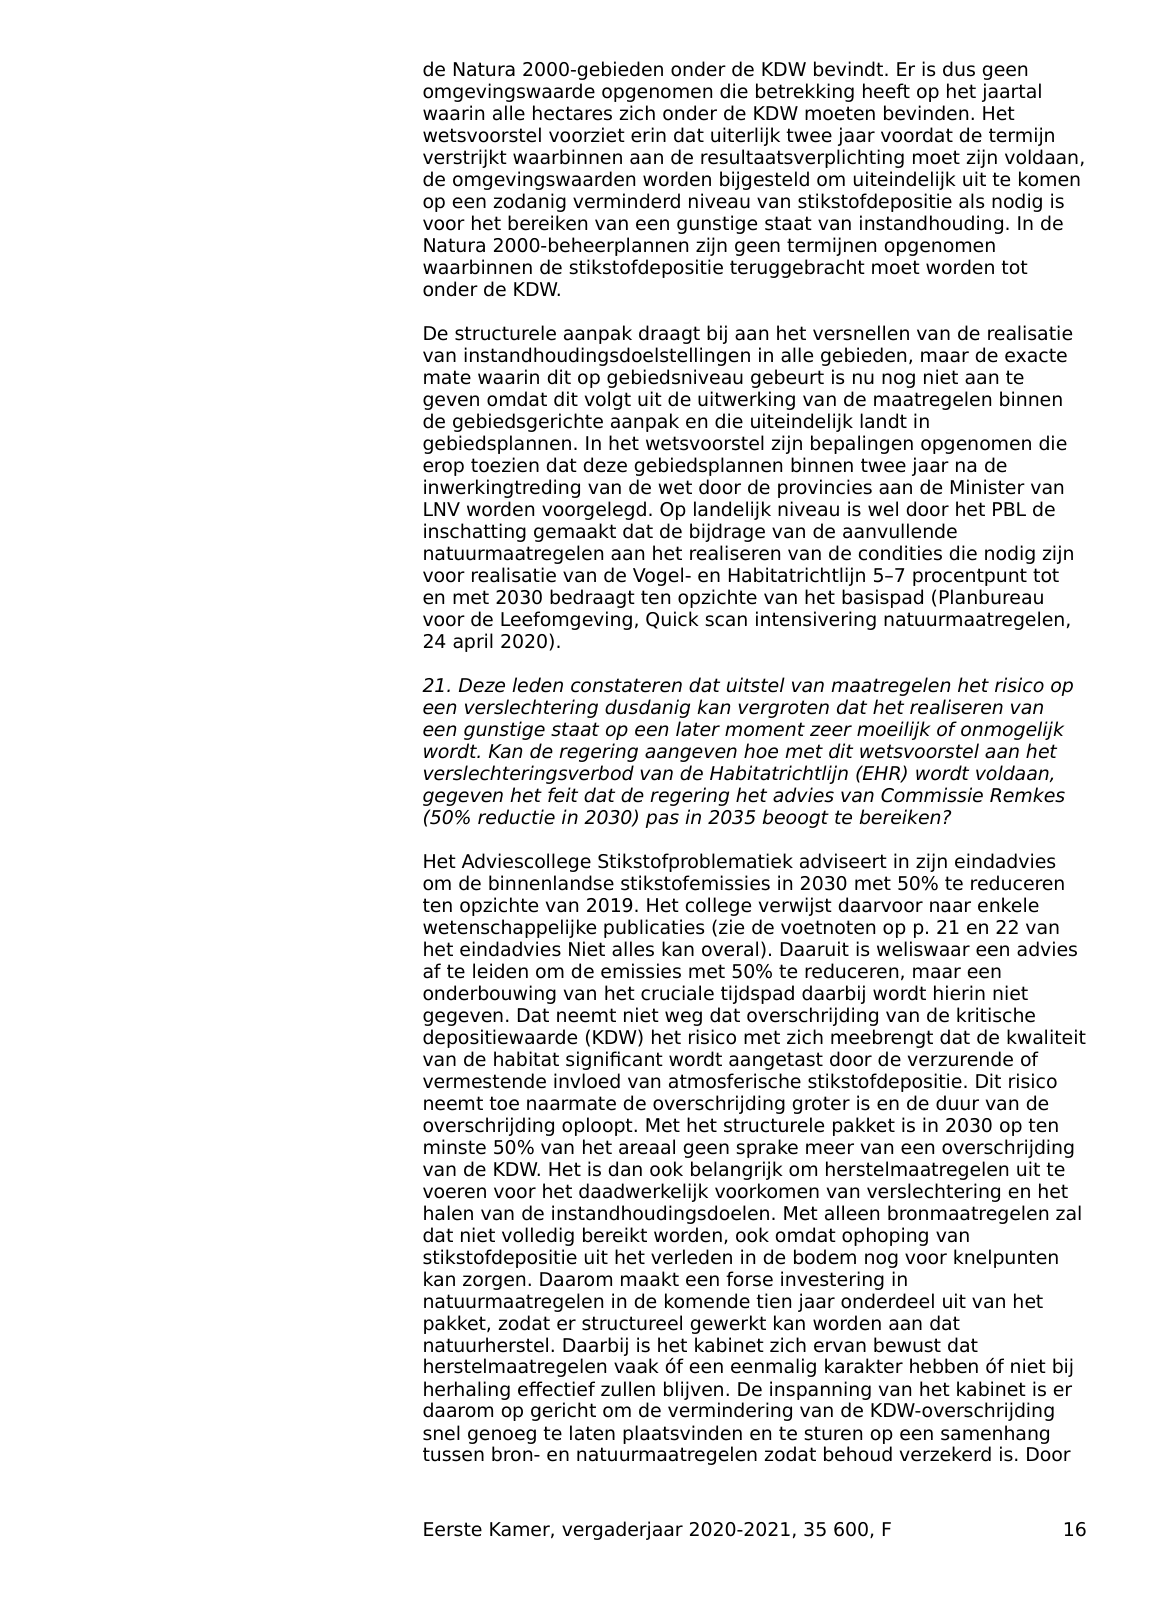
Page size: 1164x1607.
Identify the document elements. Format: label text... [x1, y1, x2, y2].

text 21. Deze leden constateren dat uitstel van maatregelen het risico op een verslechtering dusdanig kan vergroten dat het realiseren van een gunstige staat op een later moment zeer moeilijk of onmogelijk wordt. Kan de regering aangeven hoe met dit wetsvoorstel aan het verslechteringsverbod van de Habitatrichtlijn (EHR) wordt voldaan, gegeven het feit dat de regering het advies van Commissie Remkes (50% reductie in 2030) pas in 2035 beoogt te bereiken? [422, 675, 1087, 829]
text De structurele aanpak draagt bij aan het versnellen van de realisatie van instandhoudingsdoelstellingen in alle gebieden, maar de exacte mate waarin dit op gebiedsniveau gebeurt is nu nog niet aan te geven omdat dit volgt uit de uitwerking van de maatregelen binnen de gebiedsgerichte aanpak en die uiteindelijk landt in gebiedsplannen. In het wetsvoorstel zijn bepalingen opgenomen die erop toezien dat deze gebiedsplannen binnen twee jaar na de inwerkingtreding van de wet door de provincies aan de Minister van LNV worden voorgelegd. Op landelijk niveau is wel door het PBL de inschatting gemaakt dat de bijdrage van de aanvullende natuurmaatregelen aan het realiseren van de condities die nodig zijn voor realisatie van de Vogel- en Habitatrichtlijn 5–7 procentpunt tot en met 2030 bedraagt ten opzichte van het basispad (Planbureau voor de Leefomgeving, Quick scan intensivering natuurmaatregelen, 24 april 2020). [422, 323, 1087, 653]
text de Natura 2000-gebieden onder de KDW bevindt. Er is dus geen omgevingswaarde opgenomen die betrekking heeft op het jaartal waarin alle hectares zich onder de KDW moeten bevinden. Het wetsvoorstel voorziet erin dat uiterlijk twee jaar voordat de termijn verstrijkt waarbinnen aan de resultaatsverplichting moet zijn voldaan, de omgevingswaarden worden bijgesteld om uiteindelijk uit te komen op een zodanig verminderd niveau van stikstofdepositie als nodig is voor het bereiken van een gunstige staat van instandhouding. In de Natura 2000-beheerplannen zijn geen termijnen opgenomen waarbinnen de stikstofdepositie teruggebracht moet worden tot onder de KDW. [422, 59, 1087, 301]
text Het Adviescollege Stikstofproblematiek adviseert in zijn eindadvies om de binnenlandse stikstofemissies in 2030 met 50% te reduceren ten opzichte van 2019. Het college verwijst daarvoor naar enkele wetenschappelijke publicaties (zie de voetnoten op p. 21 en 22 van het eindadvies Niet alles kan overal). Daaruit is weliswaar een advies af te leiden om de emissies met 50% te reduceren, maar een onderbouwing van het cruciale tijdspad daarbij wordt hierin niet gegeven. Dat neemt niet weg dat overschrijding van de kritische depositiewaarde (KDW) het risico met zich meebrengt dat de kwaliteit van de habitat significant wordt aangetast door de verzurende of vermestende invloed van atmosferische stikstofdepositie. Dit risico neemt toe naarmate de overschrijding groter is en de duur van de overschrijding oploopt. Met het structurele pakket is in 2030 op ten minste 50% van het areaal geen sprake meer van een overschrijding van de KDW. Het is dan ook belangrijk om herstelmaatregelen uit te voeren voor het daadwerkelijk voorkomen van verslechtering en het halen van de instandhoudingsdoelen. Met alleen bronmaatregelen zal dat niet volledig bereikt worden, ook omdat ophoping van stikstofdepositie uit het verleden in de bodem nog voor knelpunten kan zorgen. Daarom maakt een forse investering in natuurmaatregelen in de komende tien jaar onderdeel uit van het pakket, zodat er structureel gewerkt kan worden aan dat natuurherstel. Daarbij is het kabinet zich ervan bewust dat herstelmaatregelen vaak óf een eenmalig karakter hebben óf niet bij herhaling effectief zullen blijven. De inspanning van het kabinet is er daarom op gericht om de vermindering van de KDW-overschrijding snel genoeg te laten plaatsvinden en te sturen op een samenhang tussen bron- en natuurmaatregelen zodat behoud verzekerd is. Door [422, 851, 1087, 1466]
